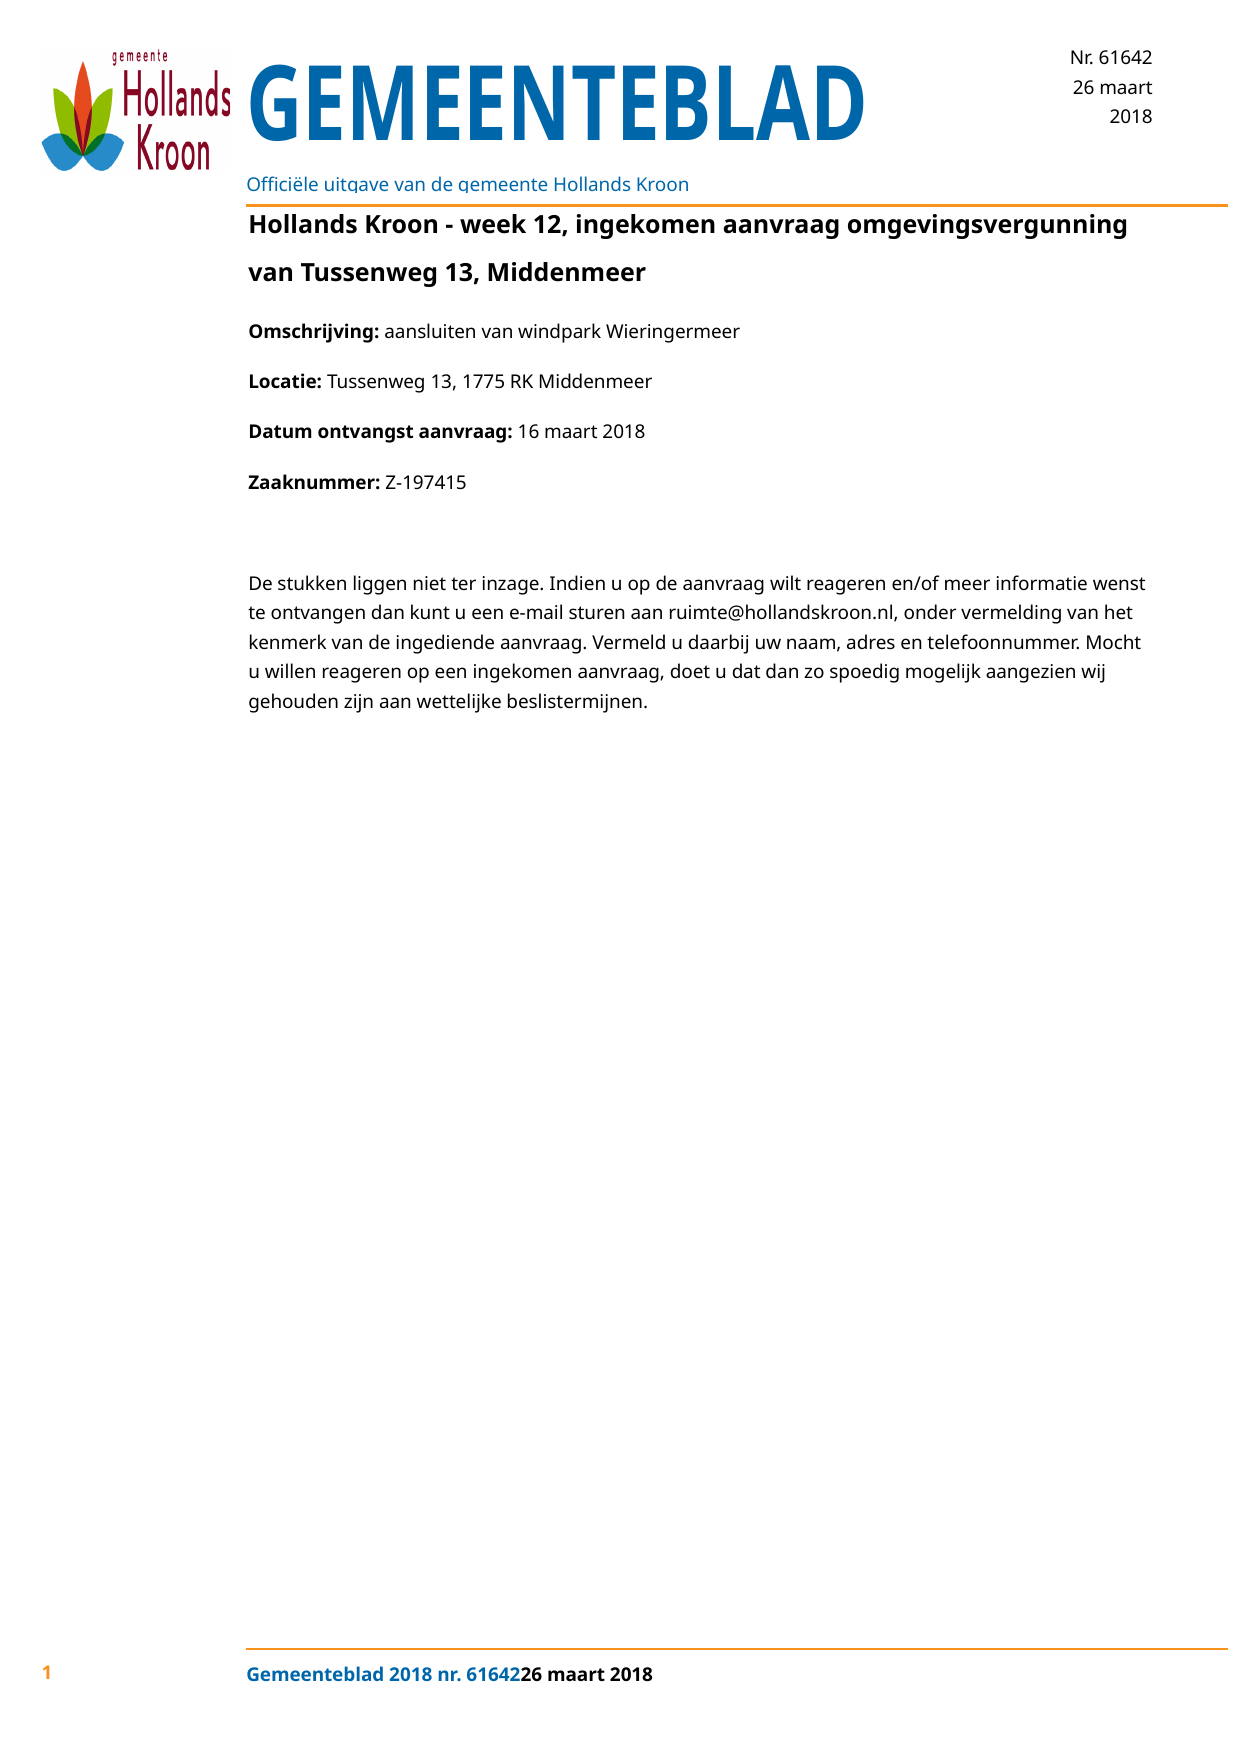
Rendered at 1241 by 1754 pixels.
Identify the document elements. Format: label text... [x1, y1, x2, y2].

text Locatie: Tussenweg 13, 1775 RK Middenmeer [248, 368, 1152, 394]
text Hollands Kroon - week 12, ingekomen aanvraag omgevingsvergunning van Tussenweg 13, Middenmeer [248, 207, 1152, 288]
text Omschrijving: aansluiten van windpark Wieringermeer [248, 318, 1152, 344]
text De stukken liggen niet ter inzage. Indien u op de aanvraag wilt reageren en/of meer informatie wenst te ontvangen dan kunt u een e-mail sturen aan ruimte@hollandskroon.nl, onder vermelding van het kenmerk van de ingediende aanvraag. Vermeld u daarbij uw naam, adres en telefoonnummer. Mocht u willen reageren op een ingekomen aanvraag, doet u dat dan zo spoedig mogelijk aangezien wij gehouden zijn aan wettelijke beslistermijnen. [248, 570, 1152, 714]
picture [41, 47, 231, 172]
text Datum ontvangst aanvraag: 16 maart 2018 [248, 419, 1152, 444]
text Zaaknummer: Z-197415 [248, 469, 1152, 495]
